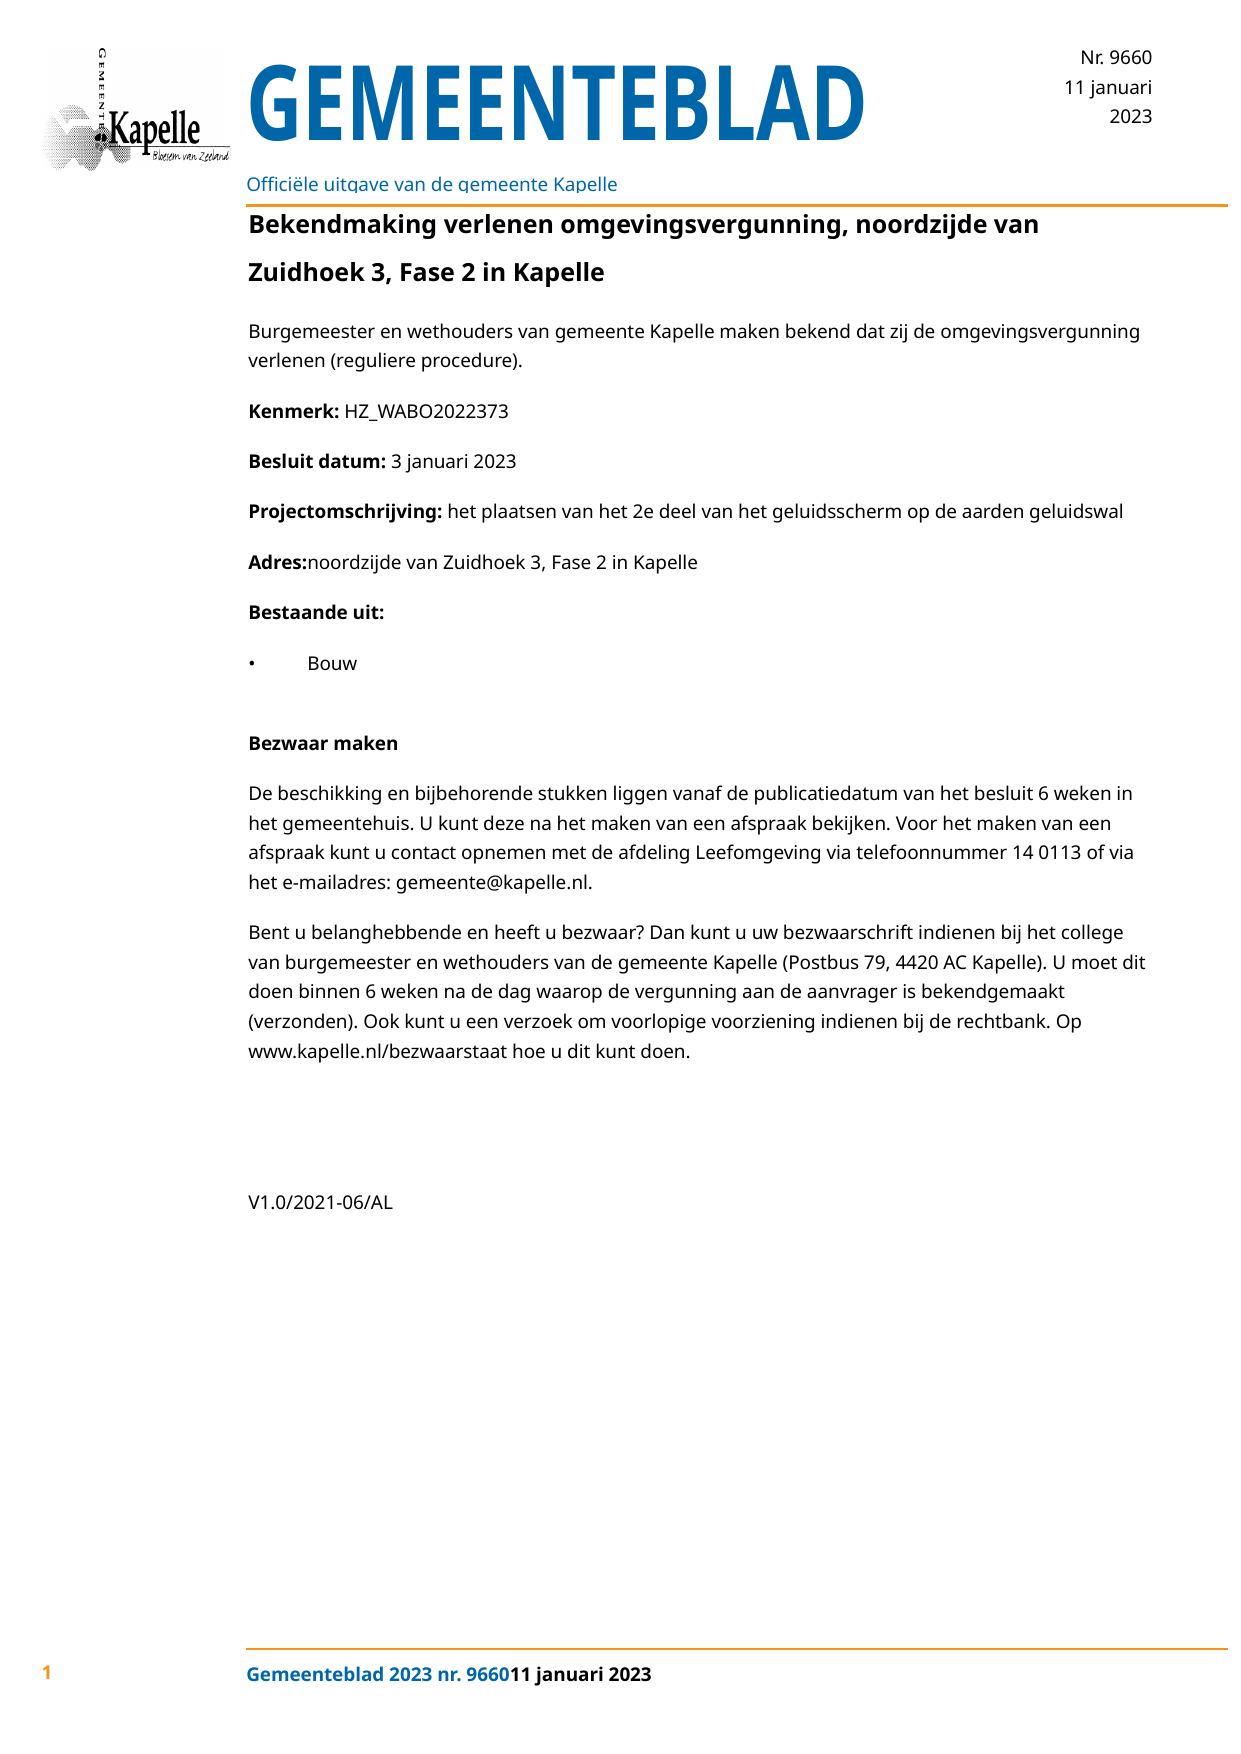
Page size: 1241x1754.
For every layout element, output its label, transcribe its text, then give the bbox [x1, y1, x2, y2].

list Bouw [248, 650, 1152, 676]
picture [41, 47, 231, 172]
text Besluit datum: 3 januari 2023 [248, 448, 1152, 474]
text Bestaande uit: [248, 599, 1152, 625]
text Kenmerk: HZ_WABO2022373 [248, 398, 1152, 424]
text Projectomschrijving: het plaatsen van het 2e deel van het geluidsscherm op de aarden geluidswal [248, 499, 1152, 524]
text Bezwaar maken [248, 730, 1152, 756]
text Bent u belanghebbende en heeft u bezwaar? Dan kunt u uw bezwaarschrift indienen bij het college van burgemeester en wethouders van de gemeente Kapelle (Postbus 79, 4420 AC Kapelle). U moet dit doen binnen 6 weken na de dag waarop de vergunning aan de aanvrager is bekendgemaakt (verzonden). Ook kunt u een verzoek om voorlopige voorziening indienen bij de rechtbank. Op www.kapelle.nl/bezwaarstaat hoe u dit kunt doen. [248, 919, 1152, 1064]
text Burgemeester en wethouders van gemeente Kapelle maken bekend dat zij de omgevingsvergunning verlenen (reguliere procedure). [248, 318, 1152, 373]
text De beschikking en bijbehorende stukken liggen vanaf de publicatiedatum van het besluit 6 weken in het gemeentehuis. U kunt deze na het maken van een afspraak bekijken. Voor het maken van een afspraak kunt u contact opnemen met de afdeling Leefomgeving via telefoonnummer 14 0113 of via het e-mailadres: gemeente@kapelle.nl. [248, 780, 1152, 895]
text V1.0/2021-06/AL [248, 1189, 1152, 1215]
text Bekendmaking verlenen omgevingsvergunning, noordzijde van Zuidhoek 3, Fase 2 in Kapelle [248, 207, 1152, 288]
text Adres:noordzijde van Zuidhoek 3, Fase 2 in Kapelle [248, 549, 1152, 575]
